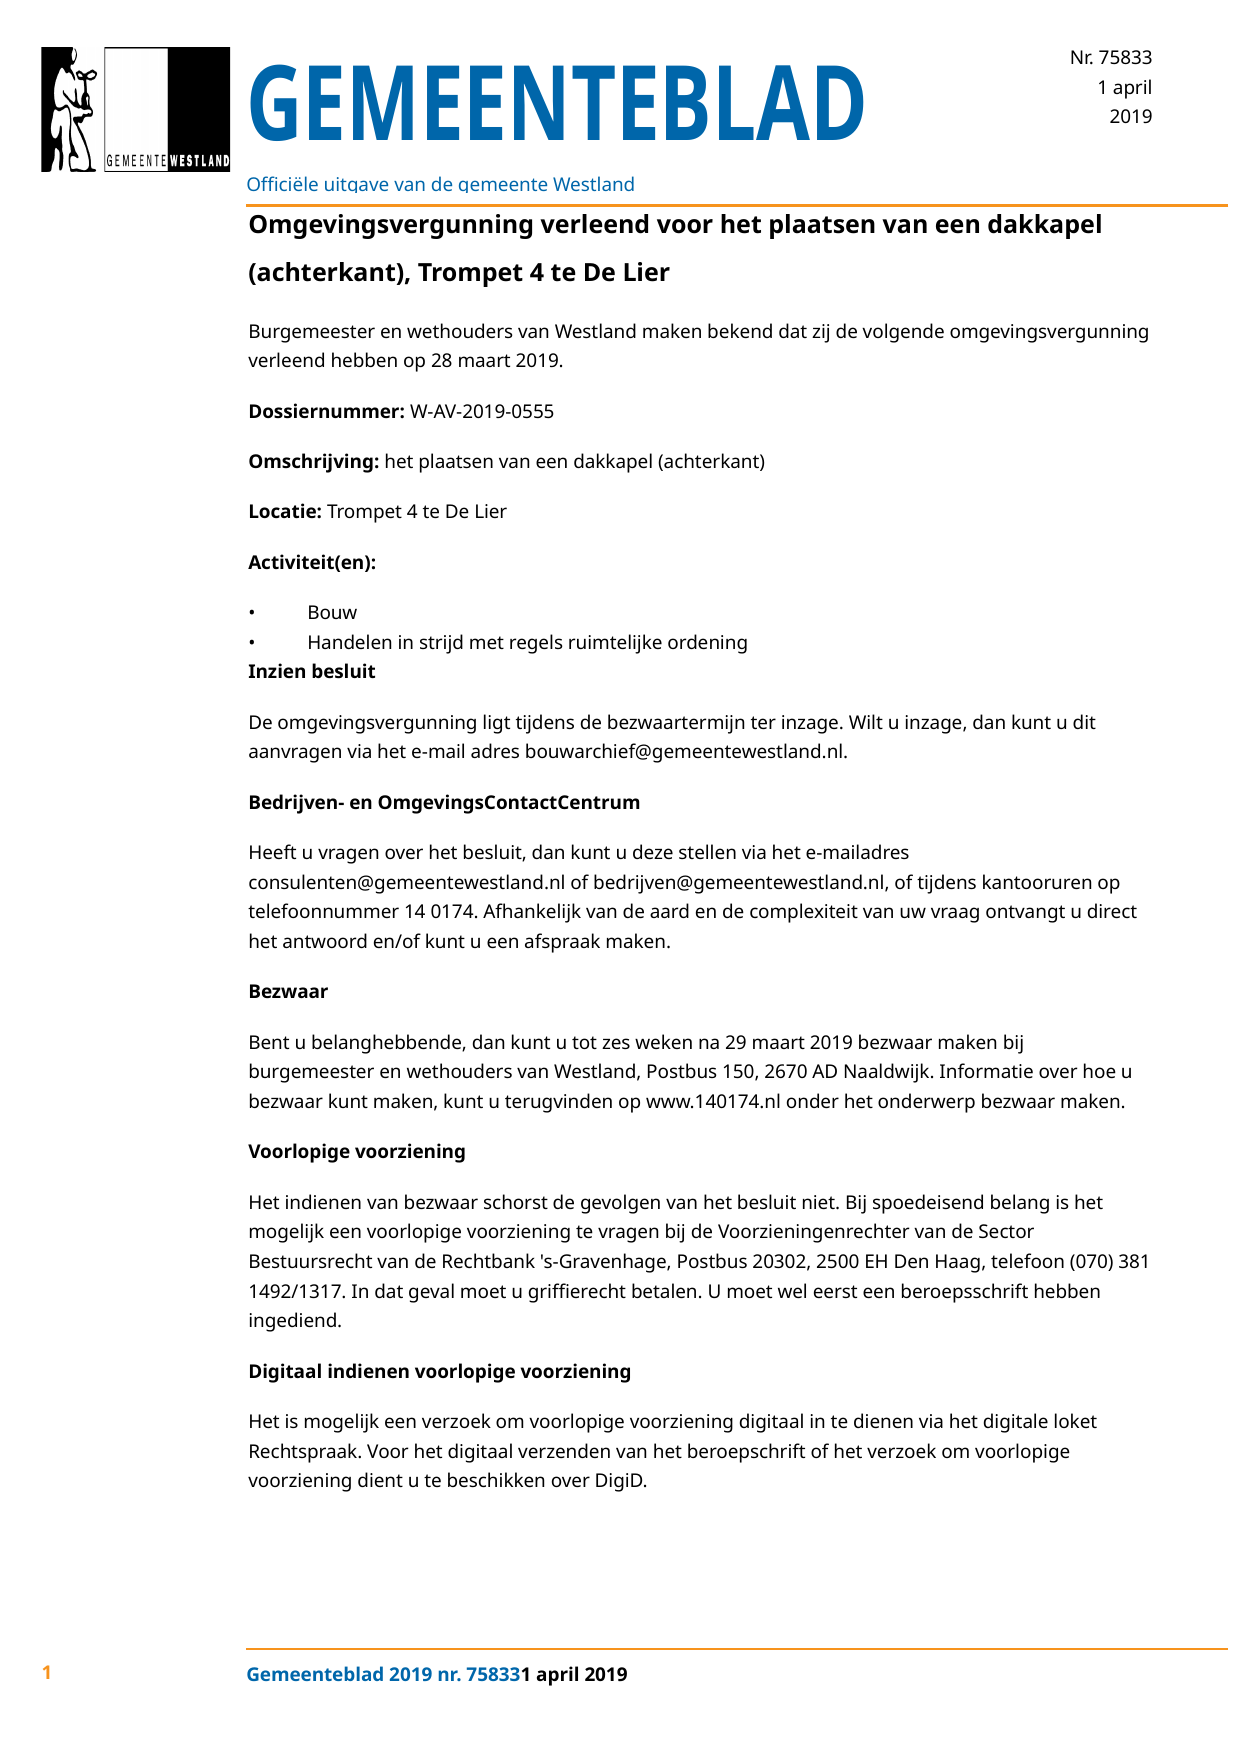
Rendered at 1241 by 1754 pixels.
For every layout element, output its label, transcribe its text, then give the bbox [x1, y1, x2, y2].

text Bezwaar [248, 979, 1152, 1004]
text Bent u belanghebbende, dan kunt u tot zes weken na 29 maart 2019 bezwaar maken bij burgemeester en wethouders van Westland, Postbus 150, 2670 AD Naaldwijk. Informatie over hoe u bezwaar kunt maken, kunt u terugvinden op www.140174.nl onder het onderwerp bezwaar maken. [248, 1029, 1152, 1114]
text Voorlopige voorziening [248, 1139, 1152, 1164]
text Heeft u vragen over het besluit, dan kunt u deze stellen via het e-mailadres consulenten@gemeentewestland.nl of bedrijven@gemeentewestland.nl, of tijdens kantooruren op telefoonnummer 14 0174. Afhankelijk van de aard en de complexiteit van uw vraag ontvangt u direct het antwoord en/of kunt u een afspraak maken. [248, 839, 1152, 954]
text Dossiernummer: W-AV-2019-0555 [248, 398, 1152, 424]
list Handelen in strijd met regels ruimtelijke ordening [248, 629, 1152, 655]
text Het indienen van bezwaar schorst de gevolgen van het besluit niet. Bij spoedeisend belang is het mogelijk een voorlopige voorziening te vragen bij de Voorzieningenrechter van de Sector Bestuursrecht van de Rechtbank 's-Gravenhage, Postbus 20302, 2500 EH Den Haag, telefoon (070) 381 1492/1317. In dat geval moet u griffierecht betalen. U moet wel eerst een beroepsschrift hebben ingediend. [248, 1189, 1152, 1333]
text Inzien besluit [248, 659, 1152, 684]
text Omschrijving: het plaatsen van een dakkapel (achterkant) [248, 448, 1152, 474]
text Omgevingsvergunning verleend voor het plaatsen van een dakkapel (achterkant), Trompet 4 te De Lier [248, 207, 1152, 288]
text Bedrijven- en OmgevingsContactCentrum [248, 789, 1152, 815]
text Digitaal indienen voorlopige voorziening [248, 1358, 1152, 1384]
text Locatie: Trompet 4 te De Lier [248, 499, 1152, 524]
text De omgevingsvergunning ligt tijdens de bezwaartermijn ter inzage. Wilt u inzage, dan kunt u dit aanvragen via het e-mail adres bouwarchief@gemeentewestland.nl. [248, 709, 1152, 764]
text Burgemeester en wethouders van Westland maken bekend dat zij de volgende omgevingsvergunning verleend hebben op 28 maart 2019. [248, 318, 1152, 373]
text Activiteit(en): [248, 549, 1152, 575]
picture [41, 47, 231, 172]
list Bouw [248, 599, 1152, 625]
text Het is mogelijk een verzoek om voorlopige voorziening digitaal in te dienen via het digitale loket Rechtspraak. Voor het digitaal verzenden van het beroepschrift of het verzoek om voorlopige voorziening dient u te beschikken over DigiD. [248, 1408, 1152, 1493]
